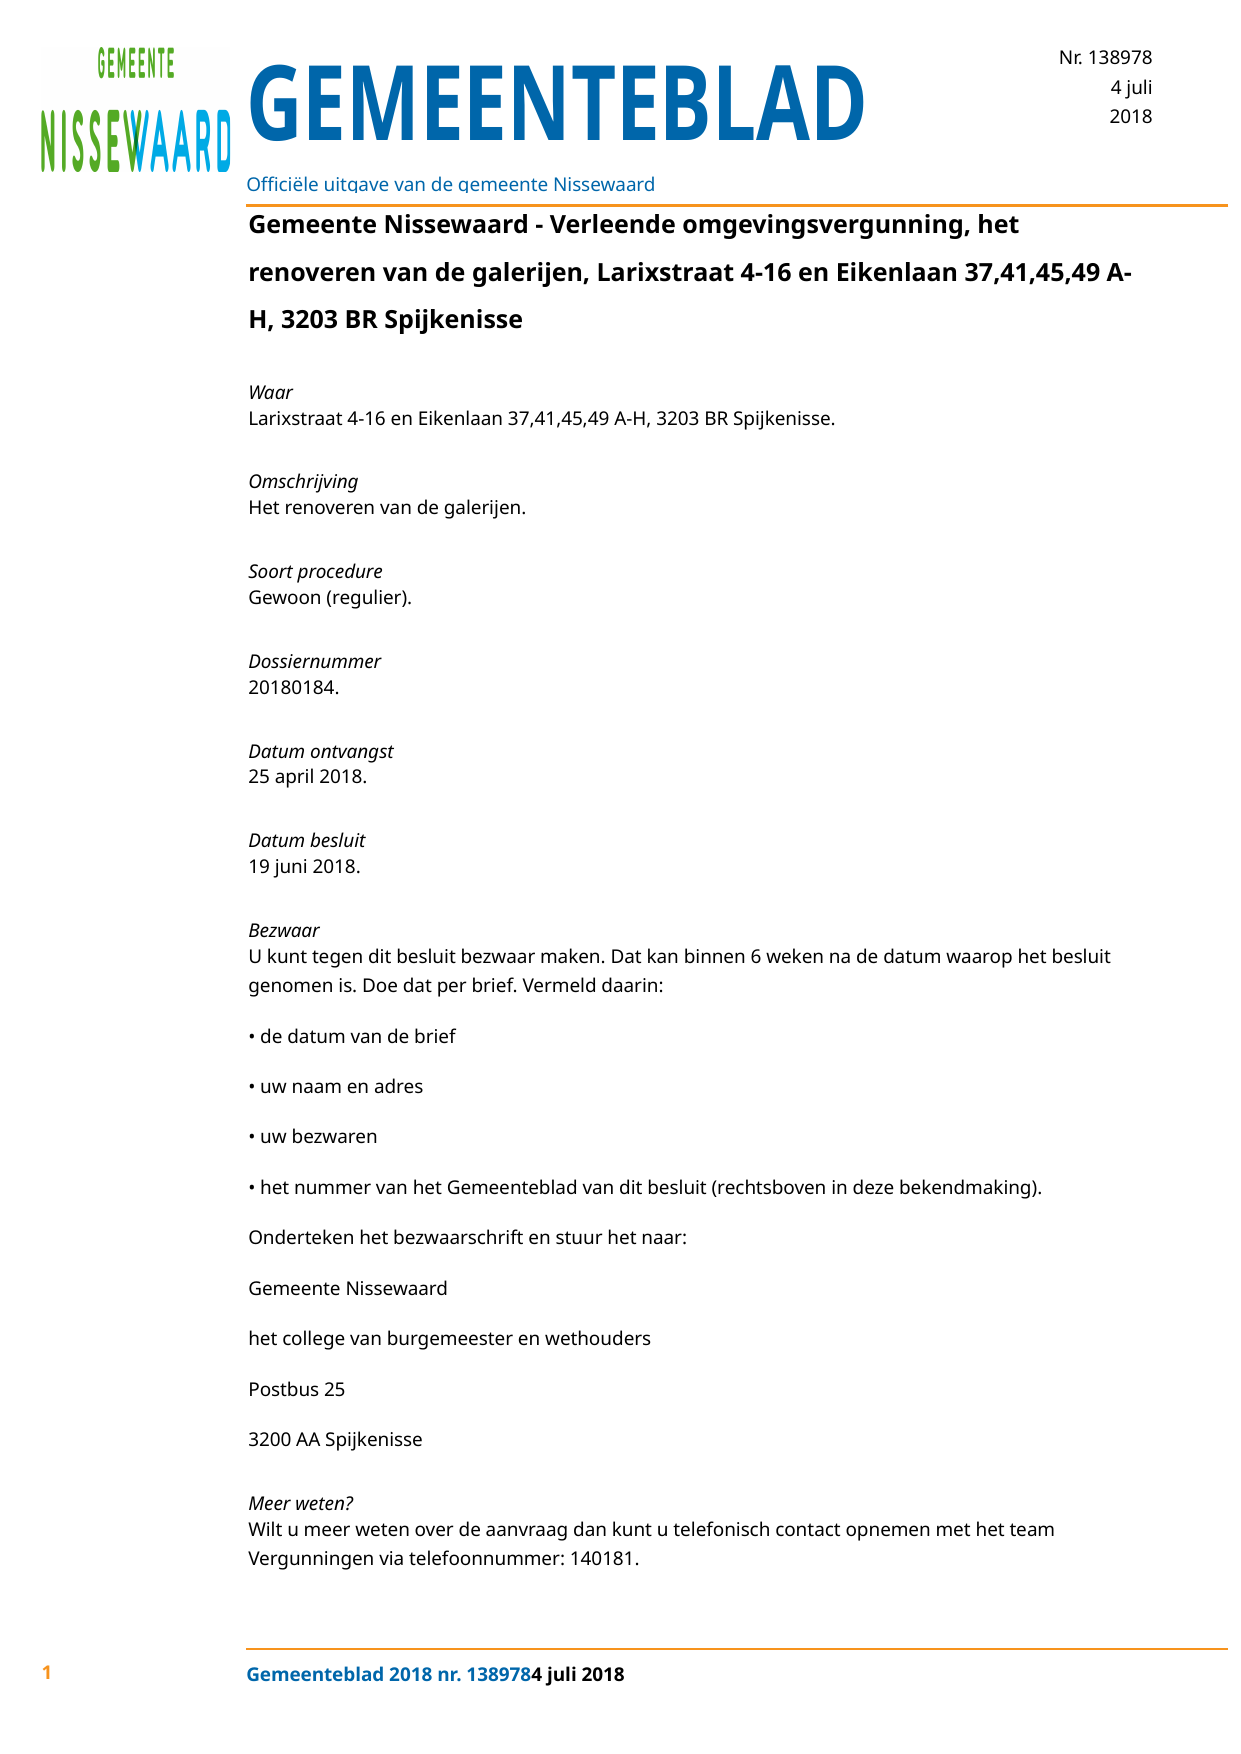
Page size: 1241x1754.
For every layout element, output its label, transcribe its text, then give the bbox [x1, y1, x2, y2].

text Gemeente Nissewaard - Verleende omgevingsvergunning, het renoveren van de galerijen, Larixstraat 4-16 en Eikenlaan 37,41,45,49 A-H, 3203 BR Spijkenisse [248, 207, 1152, 336]
text Larixstraat 4-16 en Eikenlaan 37,41,45,49 A-H, 3203 BR Spijkenisse. [248, 405, 1152, 431]
text Meer weten? [248, 1490, 1152, 1516]
text het college van burgemeester en wethouders [248, 1325, 1152, 1351]
text Omschrijving [248, 469, 1152, 494]
text 25 april 2018. [248, 763, 1152, 789]
text 19 juni 2018. [248, 853, 1152, 879]
text Gemeente Nissewaard [248, 1275, 1152, 1301]
text Bezwaar [248, 917, 1152, 943]
text Postbus 25 [248, 1376, 1152, 1402]
picture [154, 157, 165, 172]
text Onderteken het bezwaarschrift en stuur het naar: [248, 1224, 1152, 1250]
picture [222, 122, 227, 160]
text Gewoon (regulier). [248, 584, 1152, 610]
text Waar [248, 379, 1152, 405]
text 3200 AA Spijkenisse [248, 1426, 1152, 1452]
text 20180184. [248, 674, 1152, 699]
text Dossiernummer [248, 648, 1152, 674]
text Het renoveren van de galerijen. [248, 494, 1152, 520]
picture [200, 151, 206, 172]
text • het nummer van het Gemeenteblad van dit besluit (rechtsboven in deze bekendmaking). [248, 1174, 1152, 1200]
picture [176, 157, 187, 172]
text U kunt tegen dit besluit bezwaar maken. Dat kan binnen 6 weken na de datum waarop het besluit genomen is. Doe dat per brief. Vermeld daarin: [248, 943, 1152, 998]
text Soort procedure [248, 558, 1152, 584]
text • uw bezwaren [248, 1124, 1152, 1149]
text • de datum van de brief [248, 1023, 1152, 1049]
text Datum ontvangst [248, 738, 1152, 763]
picture [201, 122, 206, 138]
text • uw naam en adres [248, 1073, 1152, 1099]
text Wilt u meer weten over de aanvraag dan kunt u telefonisch contact opnemen met het team Vergunningen via telefoonnummer: 140181. [248, 1516, 1152, 1571]
picture [41, 47, 231, 172]
text Datum besluit [248, 827, 1152, 853]
